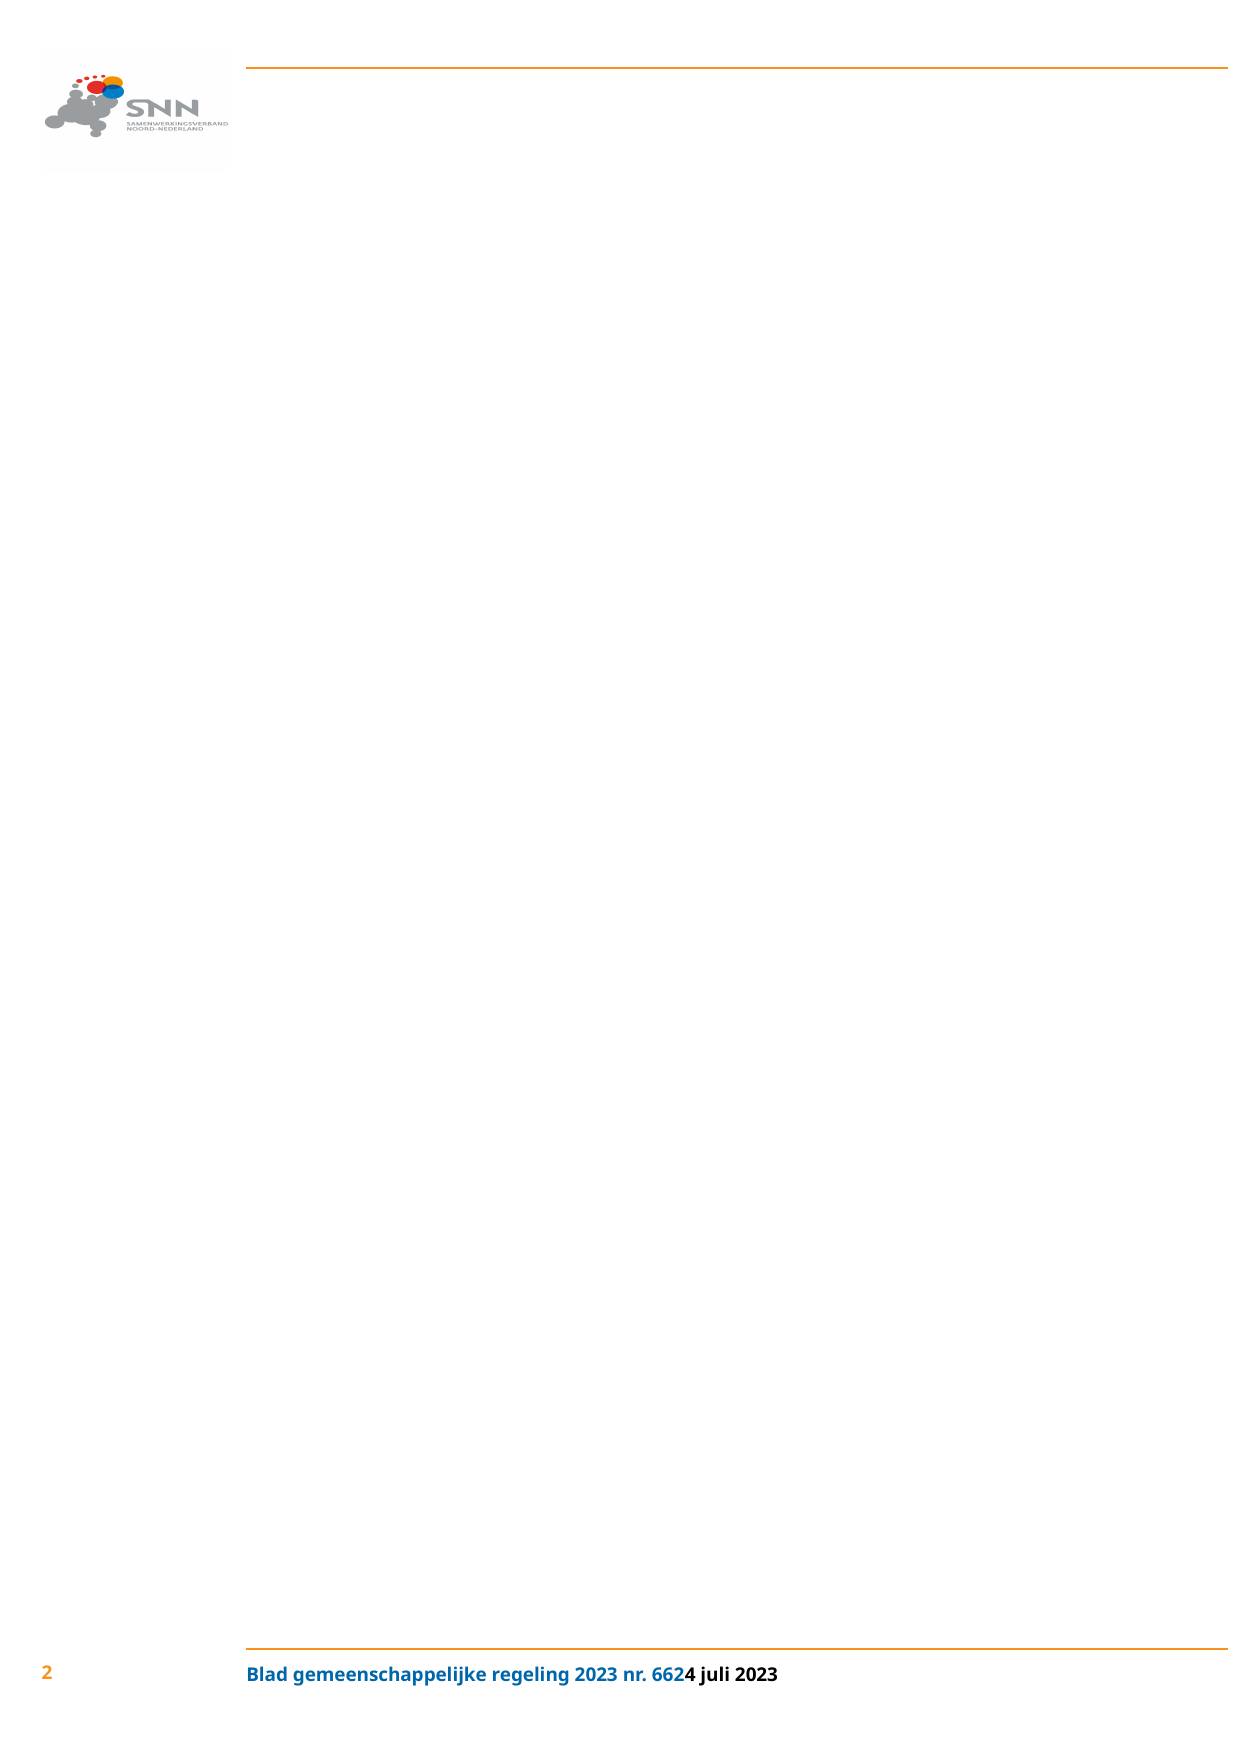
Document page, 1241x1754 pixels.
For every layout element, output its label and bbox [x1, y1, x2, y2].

picture [41, 47, 231, 172]
